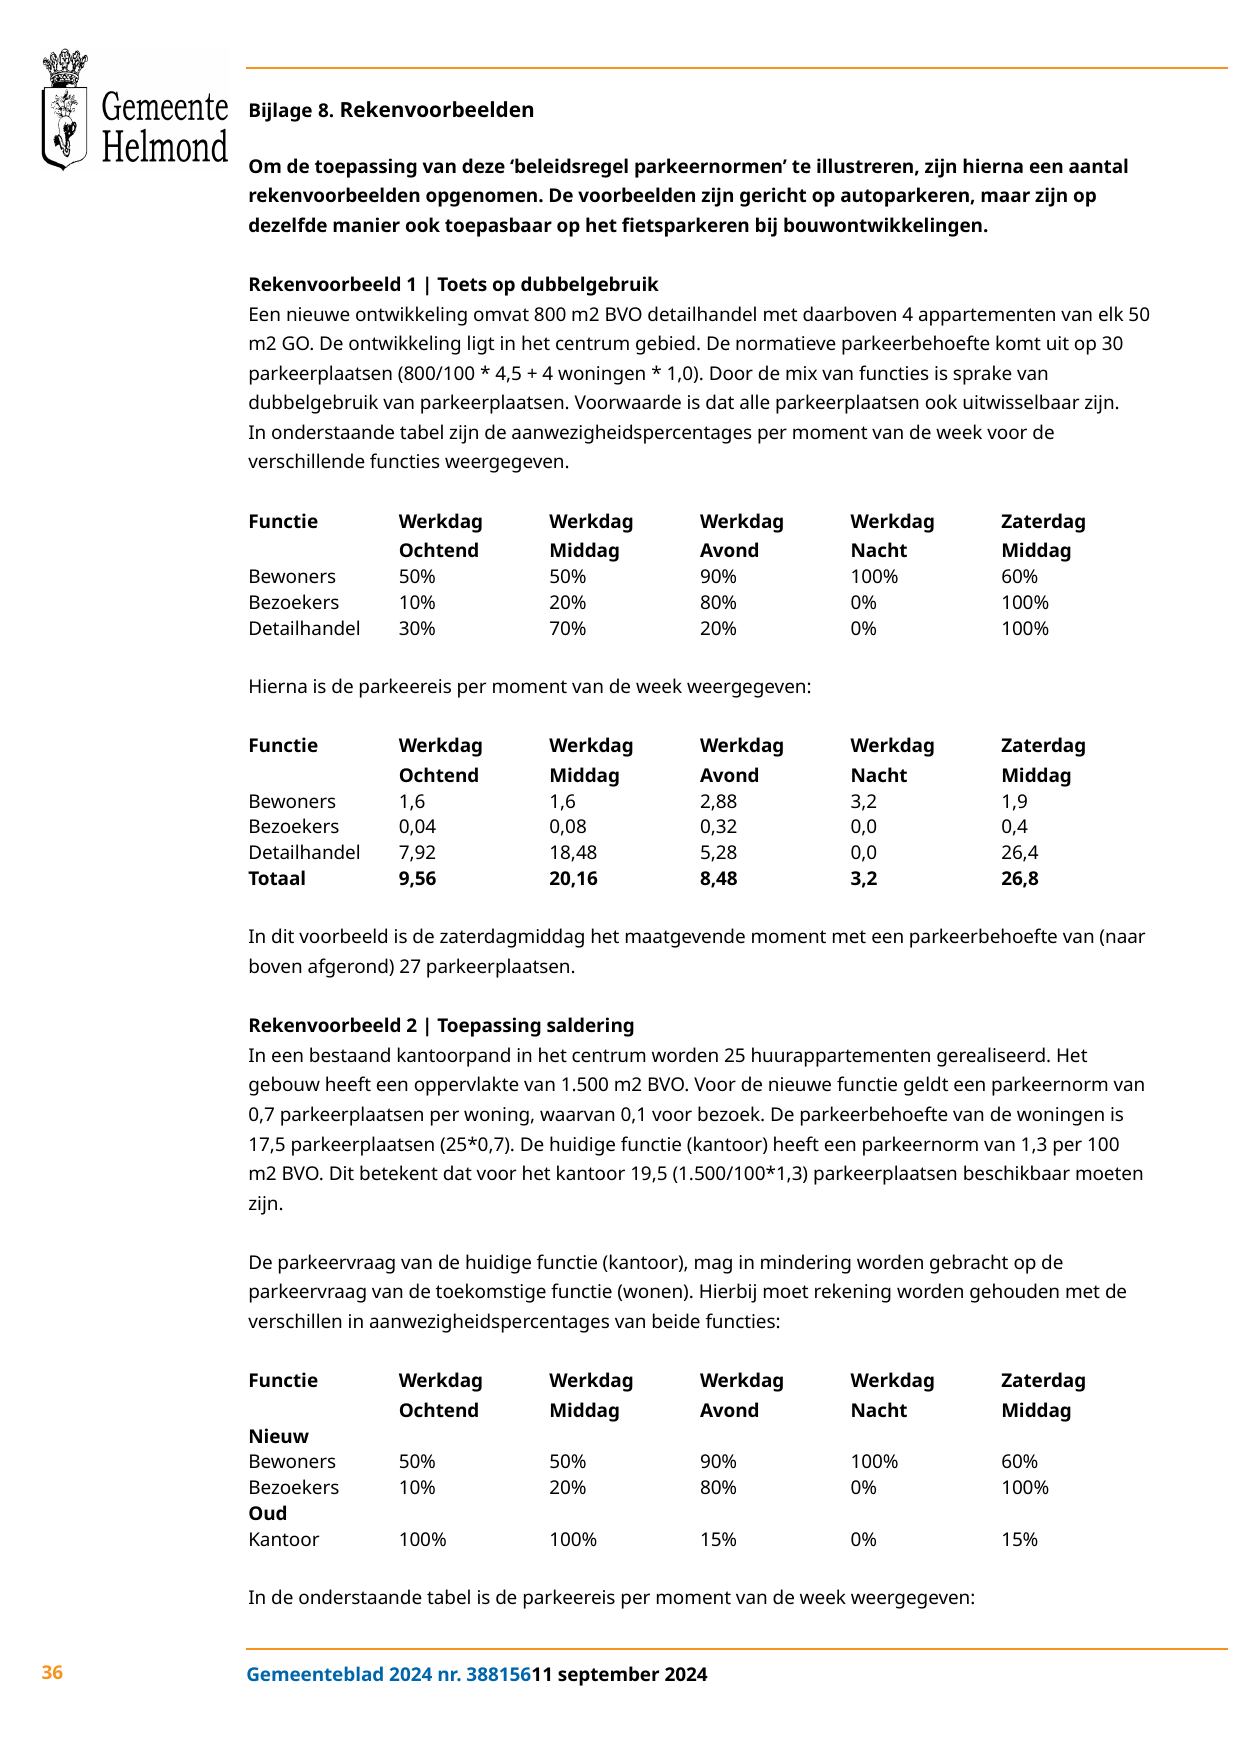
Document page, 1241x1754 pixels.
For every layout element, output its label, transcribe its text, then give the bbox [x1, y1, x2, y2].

table_cell Bewoners [248, 788, 398, 814]
table_cell 15% [700, 1526, 850, 1551]
table_cell 20% [549, 1474, 700, 1500]
table_header Werkdag Avond [700, 733, 850, 788]
table_header Functie [248, 508, 398, 563]
text Rekenvoorbeeld 2 | Toepassing saldering [248, 1012, 1152, 1038]
table_cell 90% [700, 1449, 850, 1474]
text Rekenvoorbeeld 1 | Toets op dubbelgebruik [248, 271, 1152, 297]
table_header Werkdag Avond [700, 508, 850, 563]
text In onderstaande tabel zijn de aanwezigheidspercentages per moment van de week voor de verschillende functies weergegeven. [248, 419, 1152, 474]
table_cell 100% [1001, 1474, 1152, 1500]
text In dit voorbeeld is de zaterdagmiddag het maatgevende moment met een parkeerbehoefte van (naar boven afgerond) 27 parkeerplaatsen. [248, 924, 1152, 979]
table_header Zaterdag Middag [1001, 508, 1152, 563]
text Om de toepassing van deze ‘beleidsregel parkeernormen’ te illustreren, zijn hierna een aantal rekenvoorbeelden opgenomen. De voorbeelden zijn gericht op autoparkeren, maar zijn op dezelfde manier ook toepasbaar op het fietsparkeren bij bouwontwikkelingen. [248, 153, 1152, 238]
table_cell 100% [399, 1526, 549, 1551]
table_header Werkdag Avond [700, 1368, 850, 1423]
table_header Werkdag Nacht [850, 1368, 1001, 1423]
table_cell 2,88 [700, 788, 850, 814]
table_cell 0,0 [850, 839, 1001, 865]
table_header Werkdag Nacht [850, 508, 1001, 563]
table_cell 5,28 [700, 839, 850, 865]
table_cell 30% [399, 615, 549, 641]
table_cell 8,48 [700, 865, 850, 891]
table_cell 15% [1001, 1526, 1152, 1551]
table_cell Kantoor [248, 1526, 398, 1551]
table_cell Oud [248, 1500, 1152, 1526]
table_cell 20% [700, 615, 850, 641]
text Bijlage 8. Rekenvoorbeelden [248, 95, 1152, 123]
table_cell Bewoners [248, 563, 398, 589]
table_cell Detailhandel [248, 615, 398, 641]
table_cell 70% [549, 615, 700, 641]
text Een nieuwe ontwikkeling omvat 800 m2 BVO detailhandel met daarboven 4 appartementen van elk 50 m2 GO. De ontwikkeling ligt in het centrum gebied. De normatieve parkeerbehoefte komt uit op 30 parkeerplaatsen (800/100 * 4,5 + 4 woningen * 1,0). Door de mix van functies is sprake van dubbelgebruik van parkeerplaatsen. Voorwaarde is dat alle parkeerplaatsen ook uitwisselbaar zijn. [248, 301, 1152, 415]
table_cell 50% [549, 563, 700, 589]
table_cell 100% [1001, 589, 1152, 615]
table_cell 0% [850, 589, 1001, 615]
table_cell 60% [1001, 1449, 1152, 1474]
table_cell Bezoekers [248, 1474, 398, 1500]
table_cell 1,6 [399, 788, 549, 814]
table_cell 100% [850, 563, 1001, 589]
table_cell 90% [700, 563, 850, 589]
table_header Werkdag Nacht [850, 733, 1001, 788]
table_header Functie [248, 733, 398, 788]
table_cell Bezoekers [248, 814, 398, 839]
table_cell Bewoners [248, 1449, 398, 1474]
text In een bestaand kantoorpand in het centrum worden 25 huurappartementen gerealiseerd. Het gebouw heeft een oppervlakte van 1.500 m2 BVO. Voor de nieuwe functie geldt een parkeernorm van 0,7 parkeerplaatsen per woning, waarvan 0,1 voor bezoek. De parkeerbehoefte van de woningen is 17,5 parkeerplaatsen (25*0,7). De huidige functie (kantoor) heeft een parkeernorm van 1,3 per 100 m2 BVO. Dit betekent dat voor het kantoor 19,5 (1.500/100*1,3) parkeerplaatsen beschikbaar moeten zijn. [248, 1042, 1152, 1216]
table_cell 26,4 [1001, 839, 1152, 865]
table_cell 100% [549, 1526, 700, 1551]
table_cell Bezoekers [248, 589, 398, 615]
table_cell 1,6 [549, 788, 700, 814]
table_cell 1,9 [1001, 788, 1152, 814]
text De parkeervraag van de huidige functie (kantoor), mag in mindering worden gebracht op de parkeervraag van de toekomstige functie (wonen). Hierbij moet rekening worden gehouden met de verschillen in aanwezigheidspercentages van beide functies: [248, 1249, 1152, 1334]
table_cell 80% [700, 1474, 850, 1500]
table_cell 10% [399, 1474, 549, 1500]
table_header Zaterdag Middag [1001, 1368, 1152, 1423]
table_cell 0,4 [1001, 814, 1152, 839]
table_cell Totaal [248, 865, 398, 891]
table_cell 9,56 [399, 865, 549, 891]
table_cell 100% [850, 1449, 1001, 1474]
table_header Functie [248, 1368, 398, 1423]
table_cell 0% [850, 615, 1001, 641]
table_cell 50% [399, 1449, 549, 1474]
picture [41, 47, 231, 172]
table_header Werkdag Middag [549, 733, 700, 788]
text Hierna is de parkeereis per moment van de week weergegeven: [248, 673, 1152, 699]
table_header Werkdag Middag [549, 508, 700, 563]
table_cell 100% [1001, 615, 1152, 641]
table_cell 0,04 [399, 814, 549, 839]
table_cell 18,48 [549, 839, 700, 865]
table_cell 7,92 [399, 839, 549, 865]
table_cell 0,0 [850, 814, 1001, 839]
table_cell 20,16 [549, 865, 700, 891]
table_cell 10% [399, 589, 549, 615]
table_cell 60% [1001, 563, 1152, 589]
table_header Werkdag Middag [549, 1368, 700, 1423]
table_cell Detailhandel [248, 839, 398, 865]
table_cell Nieuw [248, 1423, 1152, 1448]
table_cell 0% [850, 1526, 1001, 1551]
table_header Werkdag Ochtend [399, 508, 549, 563]
table_cell 0% [850, 1474, 1001, 1500]
table_header Werkdag Ochtend [399, 1368, 549, 1423]
table_cell 0,32 [700, 814, 850, 839]
table_header Werkdag Ochtend [399, 733, 549, 788]
table_header Zaterdag Middag [1001, 733, 1152, 788]
table_cell 80% [700, 589, 850, 615]
table_cell 20% [549, 589, 700, 615]
table_cell 3,2 [850, 865, 1001, 891]
table_cell 3,2 [850, 788, 1001, 814]
table_cell 50% [549, 1449, 700, 1474]
table_cell 50% [399, 563, 549, 589]
table_cell 26,8 [1001, 865, 1152, 891]
text In de onderstaande tabel is de parkeereis per moment van de week weergegeven: [248, 1584, 1152, 1610]
table_cell 0,08 [549, 814, 700, 839]
